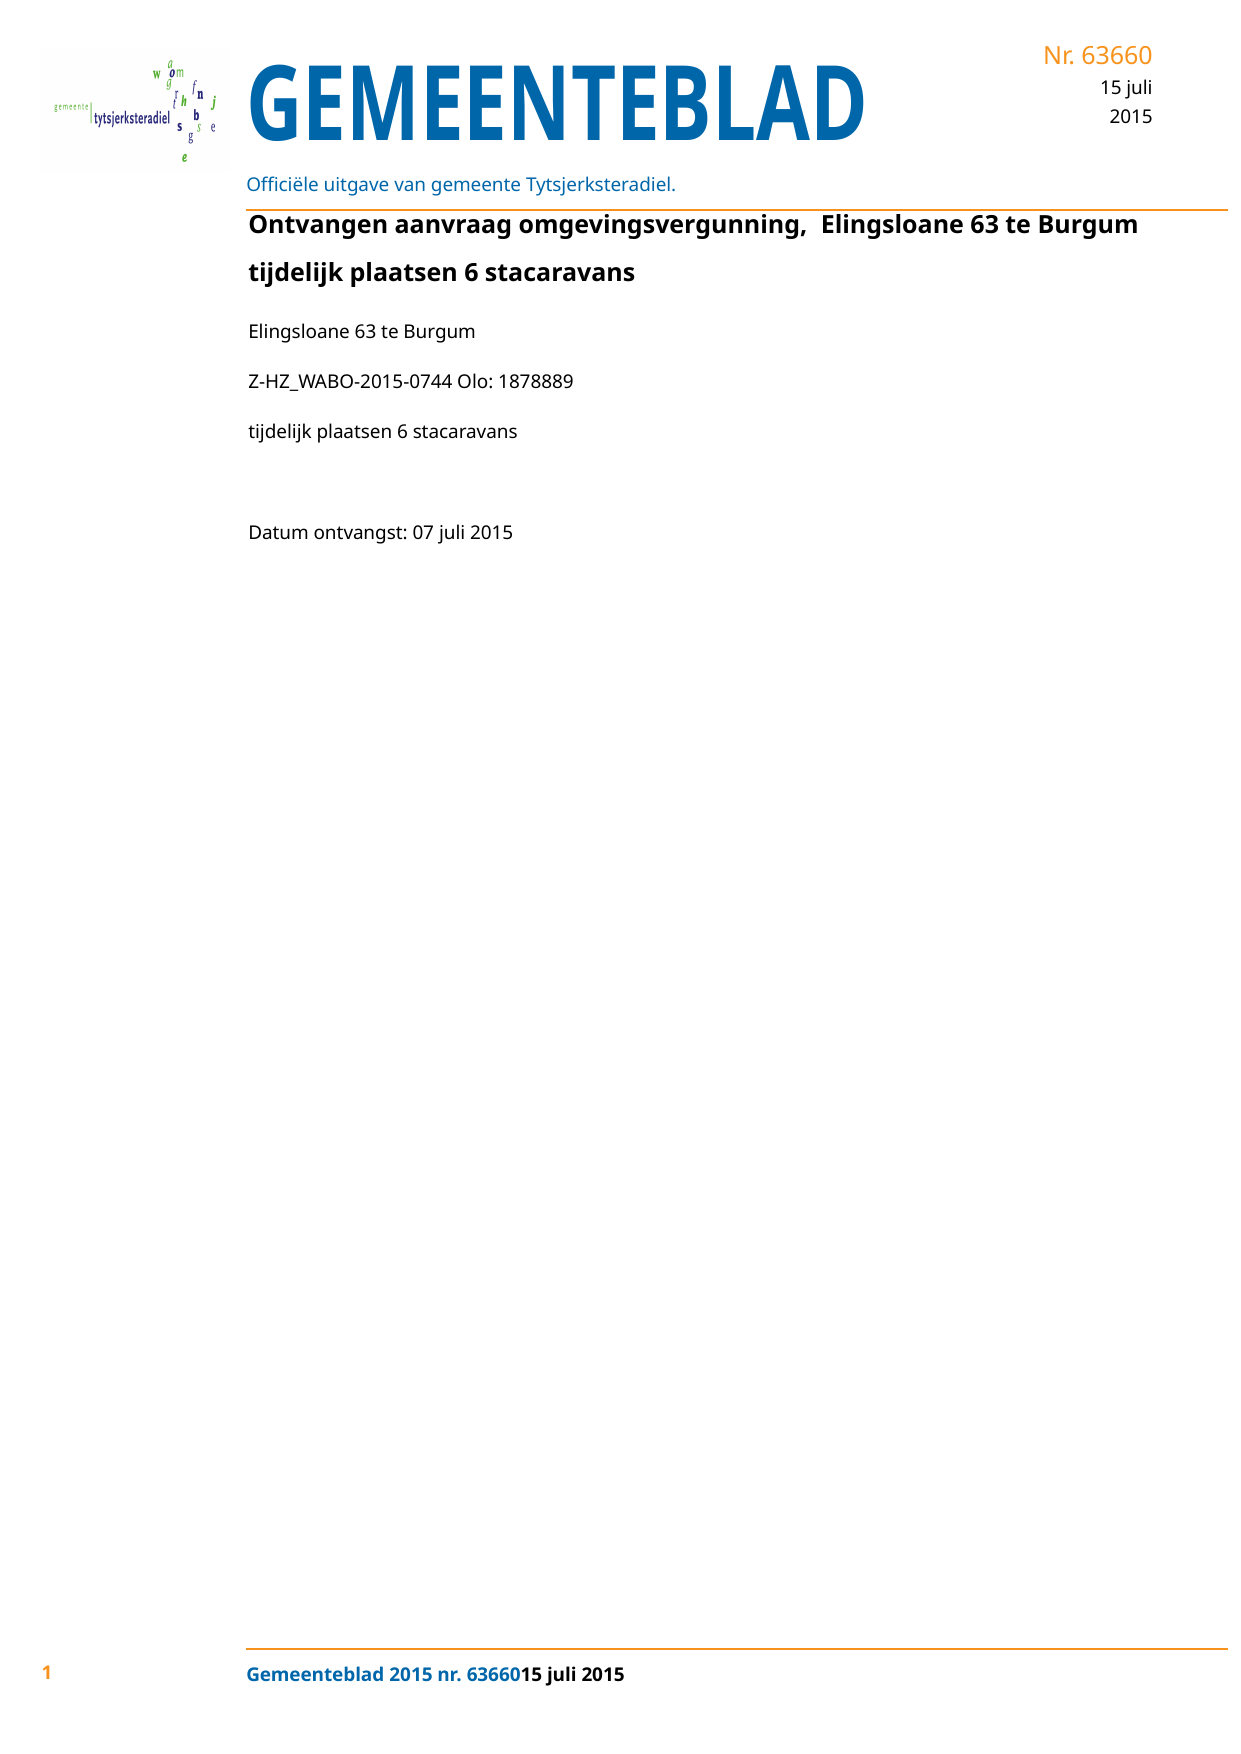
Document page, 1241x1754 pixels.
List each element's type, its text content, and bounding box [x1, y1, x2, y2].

picture [41, 47, 231, 172]
text Elingsloane 63 te Burgum [248, 318, 1152, 344]
text tijdelijk plaatsen 6 stacaravans [248, 419, 1152, 444]
text Z-HZ_WABO-2015-0744 Olo: 1878889 [248, 368, 1152, 394]
text Ontvangen aanvraag omgevingsvergunning, Elingsloane 63 te Burgum tijdelijk plaatsen 6 stacaravans [248, 211, 1152, 288]
text Datum ontvangst: 07 juli 2015 [248, 519, 1152, 545]
